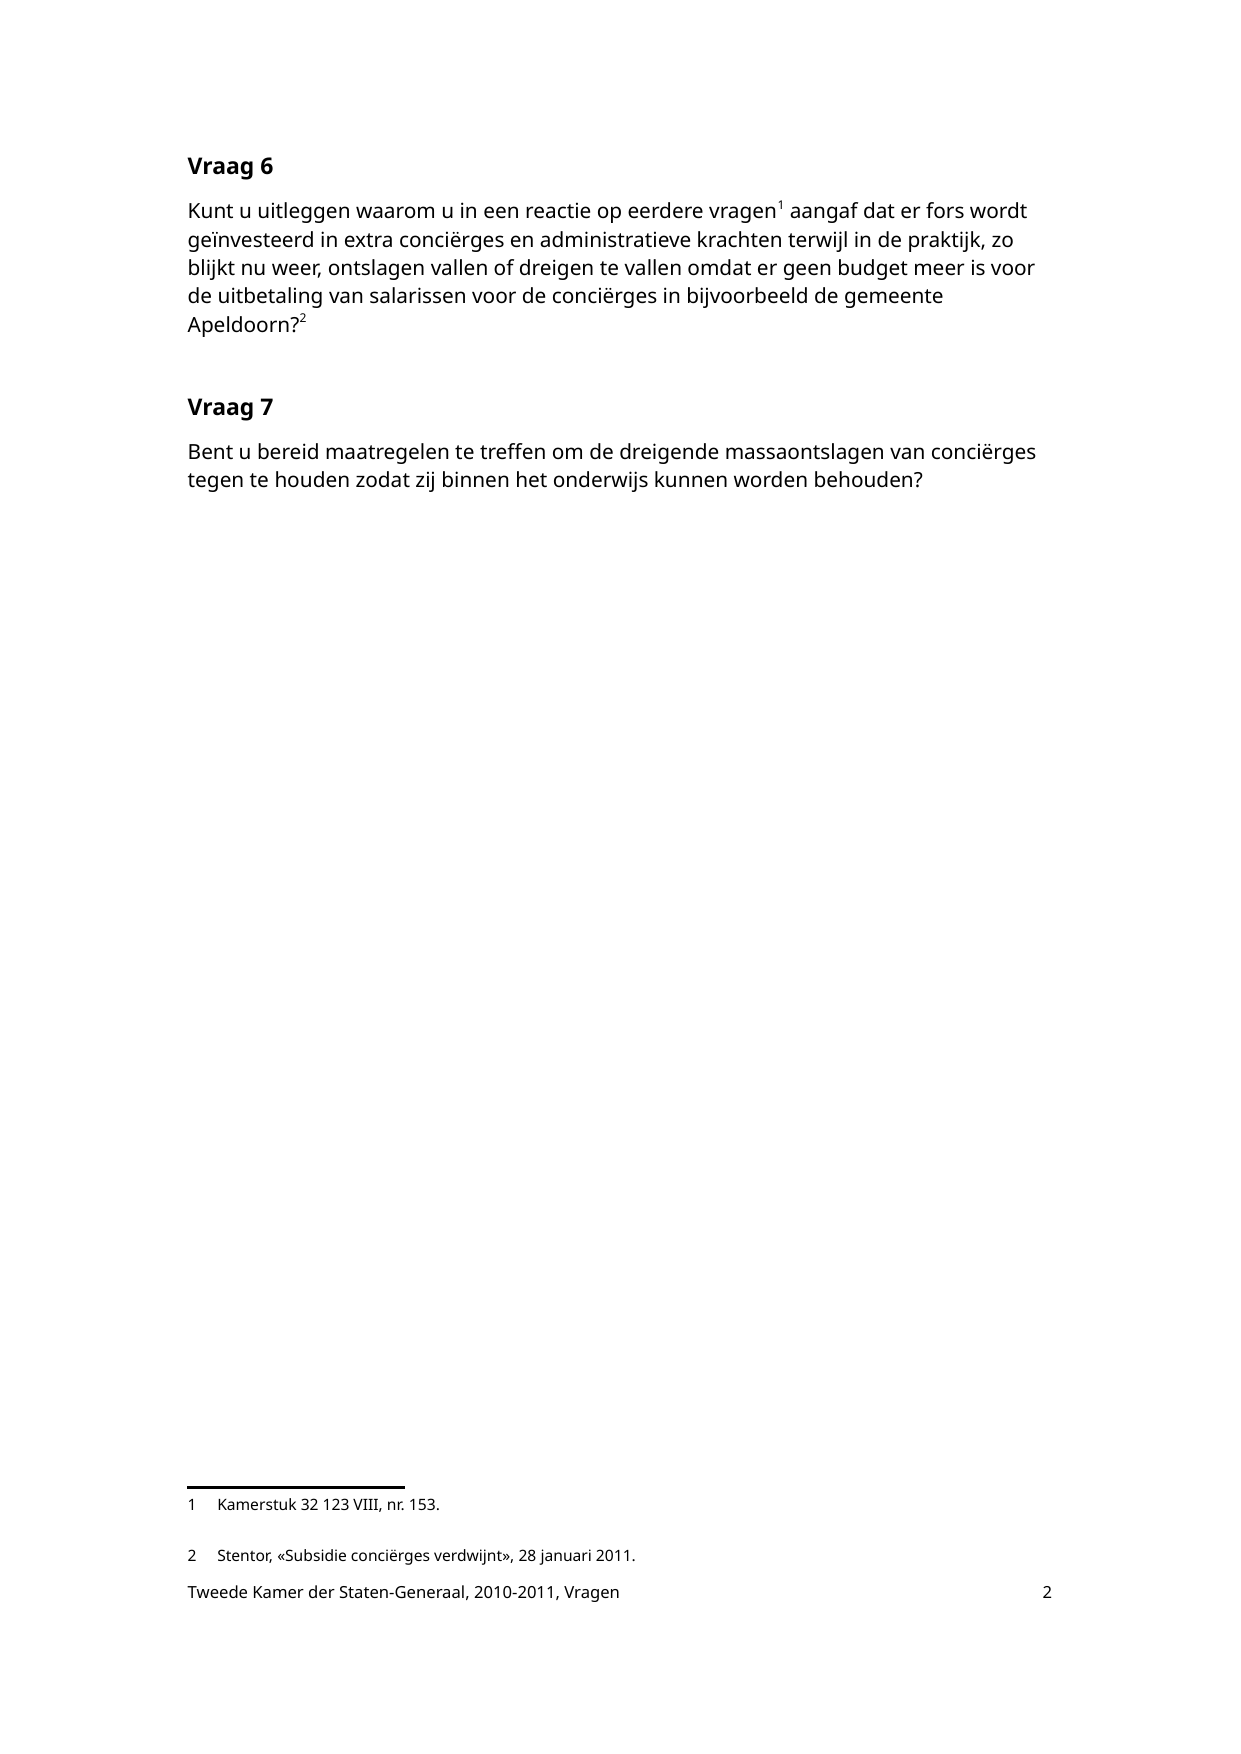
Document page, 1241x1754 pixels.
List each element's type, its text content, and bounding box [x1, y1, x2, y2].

text Bent u bereid maatregelen te treffen om de dreigende massaontslagen van conciërges tegen te houden zodat zij binnen het onderwijs kunnen worden behouden? [187, 437, 1053, 494]
text Kamerstuk 32 123 VIII, nr. 153. [187, 1479, 1053, 1508]
subtitle Vraag 7 [187, 391, 1053, 422]
text Stentor, «Subsidie conciërges verdwijnt», 28 januari 2011. [187, 1538, 1053, 1566]
text Kunt u uitleggen waarom u in een reactie op eerdere vragen aangaf dat er fors wordt geïnvesteerd in extra conciërges en administratieve krachten terwijl in de praktijk, zo blijkt nu weer, ontslagen vallen of dreigen te vallen omdat er geen budget meer is voor de uitbetaling van salarissen voor de conciërges in bijvoorbeeld de gemeente Apeldoorn? [187, 196, 1053, 338]
subtitle Vraag 6 [187, 150, 1053, 181]
